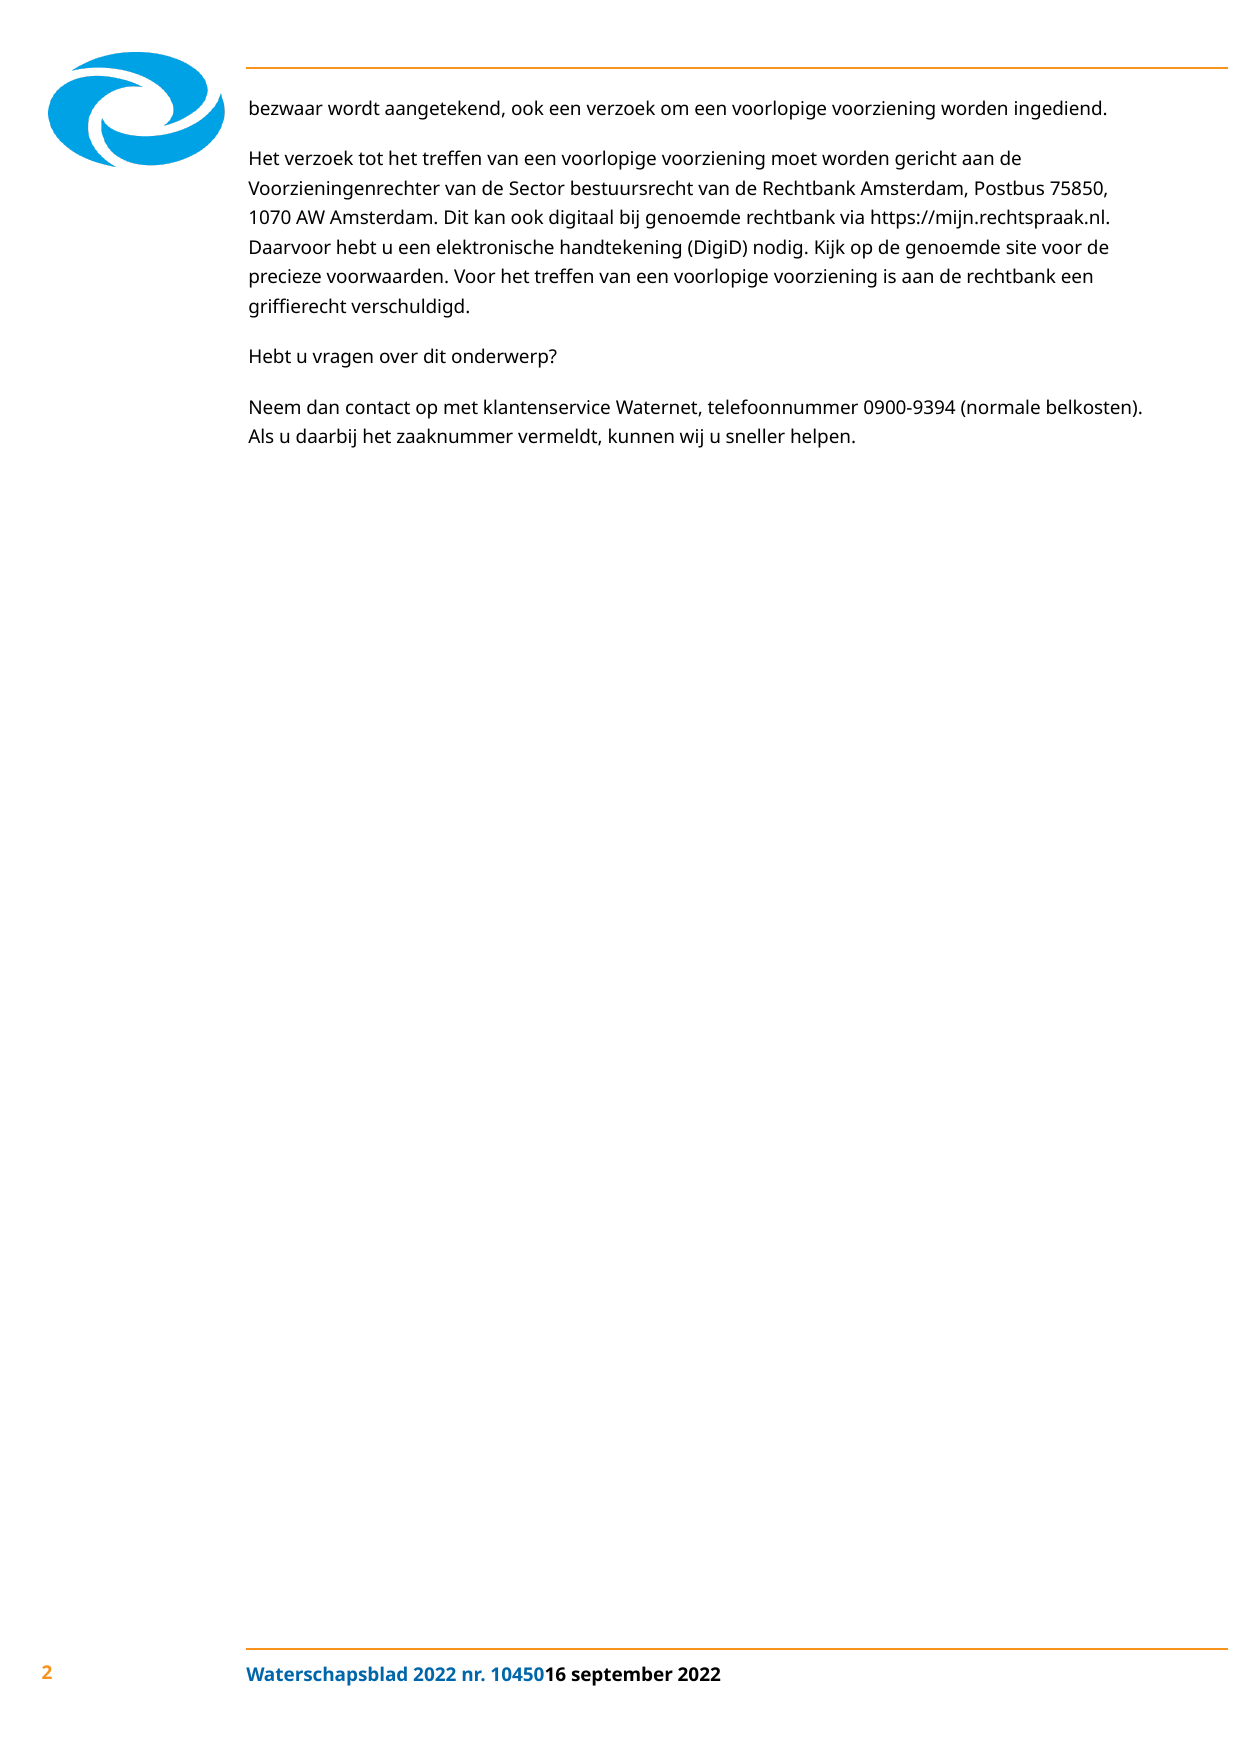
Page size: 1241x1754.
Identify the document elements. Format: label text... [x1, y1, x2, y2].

text bezwaar wordt aangetekend, ook een verzoek om een voorlopige voorziening worden ingediend. [248, 95, 1152, 121]
text Hebt u vragen over dit onderwerp? [248, 343, 1152, 369]
text Neem dan contact op met klantenservice Waternet, telefoonnummer 0900-9394 (normale belkosten). Als u daarbij het zaaknummer vermeldt, kunnen wij u sneller helpen. [248, 394, 1152, 449]
picture [41, 47, 231, 172]
text Het verzoek tot het treffen van een voorlopige voorziening moet worden gericht aan de Voorzieningenrechter van de Sector bestuursrecht van de Rechtbank Amsterdam, Postbus 75850, 1070 AW Amsterdam. Dit kan ook digitaal bij genoemde rechtbank via https://mijn.rechtspraak.nl. Daarvoor hebt u een elektronische handtekening (DigiD) nodig. Kijk op de genoemde site voor de precieze voorwaarden. Voor het treffen van een voorlopige voorziening is aan de rechtbank een griffierecht verschuldigd. [248, 145, 1152, 319]
